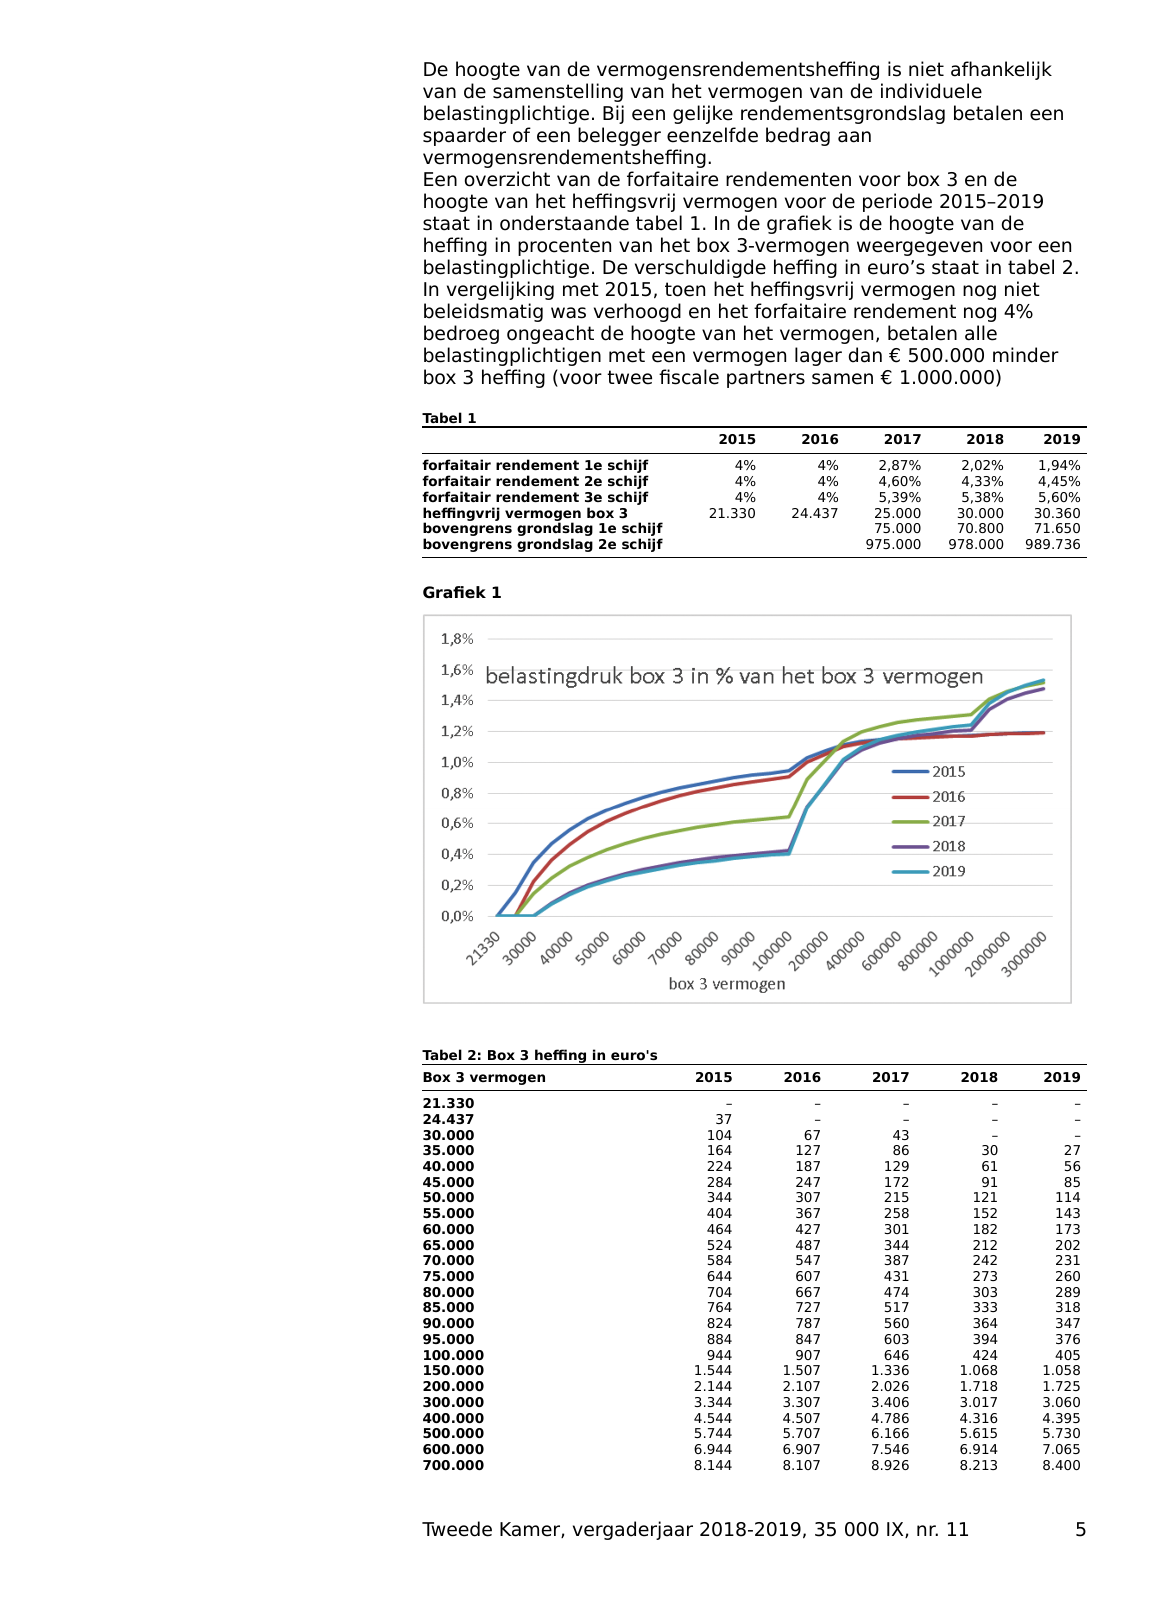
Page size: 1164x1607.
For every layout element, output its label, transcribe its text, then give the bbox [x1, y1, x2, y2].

table_cell 603 [827, 1332, 915, 1347]
table_cell 344 [650, 1190, 738, 1206]
table_cell 704 [650, 1285, 738, 1300]
table_cell – [915, 1091, 1004, 1112]
table_cell 6.907 [738, 1442, 827, 1458]
table_cell 5,38% [927, 490, 1010, 505]
table_header Tabel 1 [422, 411, 1087, 426]
table_cell 400.000 [422, 1410, 649, 1426]
table_cell 289 [1004, 1285, 1087, 1300]
table_cell 30.000 [422, 1127, 649, 1143]
table_cell 4.316 [915, 1410, 1004, 1426]
table_cell 333 [915, 1300, 1004, 1316]
table_cell 85.000 [422, 1300, 649, 1316]
table_cell 3.307 [738, 1395, 827, 1410]
table_cell 2.144 [650, 1379, 738, 1395]
table_cell 387 [827, 1253, 915, 1269]
table_cell 847 [738, 1332, 827, 1347]
table_cell 187 [738, 1159, 827, 1174]
table_cell 3.017 [915, 1395, 1004, 1410]
table_cell 5,39% [845, 490, 927, 505]
table_cell 43 [827, 1127, 915, 1143]
table_cell 6.166 [827, 1426, 915, 1442]
table_cell 764 [650, 1300, 738, 1316]
table_cell 4.786 [827, 1410, 915, 1426]
table_cell 30 [915, 1143, 1004, 1159]
table_cell 517 [827, 1300, 915, 1316]
table_cell 114 [1004, 1190, 1087, 1206]
text De hoogte van de vermogensrendementsheffing is niet afhankelijk van de samenstelling van het vermogen van de individuele belastingplichtige. Bij een gelijke rendementsgrondslag betalen een spaarder of een belegger eenzelfde bedrag aan vermogensrendementsheffing. [422, 59, 1087, 169]
table_cell 4,33% [927, 474, 1010, 490]
table_cell 8.400 [1004, 1458, 1087, 1473]
table_cell 1.336 [827, 1363, 915, 1379]
table_cell 60.000 [422, 1222, 649, 1237]
table_cell 2018 [927, 428, 1010, 452]
table_cell 152 [915, 1206, 1004, 1222]
table_cell [762, 537, 844, 557]
table_cell 30.000 [927, 505, 1010, 521]
table_cell 5,60% [1010, 490, 1087, 505]
table_cell 182 [915, 1222, 1004, 1237]
table_cell 2015 [650, 1065, 738, 1090]
table_cell 67 [738, 1127, 827, 1143]
table_cell 2.107 [738, 1379, 827, 1395]
table_cell heffingvrij vermogen box 3 [422, 505, 679, 521]
table_cell 7.065 [1004, 1442, 1087, 1458]
table_cell 301 [827, 1222, 915, 1237]
table_cell 300.000 [422, 1395, 649, 1410]
table_cell 8.144 [650, 1458, 738, 1473]
table_cell 2019 [1010, 428, 1087, 452]
table_cell forfaitair rendement 2e schijf [422, 474, 679, 490]
table_cell 404 [650, 1206, 738, 1222]
table_cell forfaitair rendement 1e schijf [422, 454, 679, 474]
table_cell 61 [915, 1159, 1004, 1174]
table_cell 30.360 [1010, 505, 1087, 521]
table_cell 646 [827, 1348, 915, 1363]
table_cell 524 [650, 1238, 738, 1253]
table_cell 2016 [738, 1065, 827, 1090]
table_cell 1.725 [1004, 1379, 1087, 1395]
table_cell 424 [915, 1348, 1004, 1363]
table_cell – [738, 1091, 827, 1112]
table_cell 405 [1004, 1348, 1087, 1363]
text Een overzicht van de forfaitaire rendementen voor box 3 en de hoogte van het heffingsvrij vermogen voor de periode 2015–2019 staat in onderstaande tabel 1. In de grafiek is de hoogte van de heffing in procenten van het box 3-vermogen weergegeven voor een belastingplichtige. De verschuldigde heffing in euro’s staat in tabel 2. In vergelijking met 2015, toen het heffingsvrij vermogen nog niet beleidsmatig was verhoogd en het forfaitaire rendement nog 4% bedroeg ongeacht de hoogte van het vermogen, betalen alle belastingplichtigen met een vermogen lager dan € 500.000 minder box 3 heffing (voor twee fiscale partners samen € 1.000.000) [422, 169, 1087, 389]
table_cell 24.437 [762, 505, 844, 521]
table_cell 4% [762, 474, 844, 490]
table_cell 8.926 [827, 1458, 915, 1473]
table_cell 202 [1004, 1238, 1087, 1253]
table_cell 4% [762, 490, 844, 505]
table_cell 824 [650, 1316, 738, 1332]
table_cell 727 [738, 1300, 827, 1316]
table_cell 86 [827, 1143, 915, 1159]
table_cell 56 [1004, 1159, 1087, 1174]
table_cell 667 [738, 1285, 827, 1300]
table_cell 80.000 [422, 1285, 649, 1300]
table_cell 55.000 [422, 1206, 649, 1222]
table_cell 212 [915, 1238, 1004, 1253]
table_cell 2,02% [927, 454, 1010, 474]
table_cell 35.000 [422, 1143, 649, 1159]
table_cell 85 [1004, 1175, 1087, 1190]
table_cell 2,87% [845, 454, 927, 474]
table_cell – [915, 1127, 1004, 1143]
table_cell 284 [650, 1175, 738, 1190]
table_cell 975.000 [845, 537, 927, 557]
table_cell 4.544 [650, 1410, 738, 1426]
table_cell 547 [738, 1253, 827, 1269]
table_cell 2015 [679, 428, 762, 452]
text Grafiek 1 [422, 584, 1072, 602]
table_cell 224 [650, 1159, 738, 1174]
table_cell 307 [738, 1190, 827, 1206]
table_cell [679, 537, 762, 557]
table_cell 231 [1004, 1253, 1087, 1269]
table_cell 4,60% [845, 474, 927, 490]
table_cell 944 [650, 1348, 738, 1363]
table_cell 70.000 [422, 1253, 649, 1269]
table_cell – [915, 1112, 1004, 1127]
table_cell 884 [650, 1332, 738, 1347]
table_cell 143 [1004, 1206, 1087, 1222]
table_cell 347 [1004, 1316, 1087, 1332]
table_cell – [650, 1091, 738, 1112]
table_cell 367 [738, 1206, 827, 1222]
table_cell 989.736 [1010, 537, 1087, 557]
table_cell bovengrens grondslag 2e schijf [422, 537, 679, 557]
table_cell 4.507 [738, 1410, 827, 1426]
table_cell 1.058 [1004, 1363, 1087, 1379]
table_cell 644 [650, 1269, 738, 1284]
table_cell 500.000 [422, 1426, 649, 1442]
table_cell 24.437 [422, 1112, 649, 1127]
table_cell 258 [827, 1206, 915, 1222]
table_cell 2018 [915, 1065, 1004, 1090]
table_cell – [827, 1091, 915, 1112]
table_cell 607 [738, 1269, 827, 1284]
table_cell 2019 [1004, 1065, 1087, 1090]
table_cell 5.615 [915, 1426, 1004, 1442]
table_cell 427 [738, 1222, 827, 1237]
table_cell 247 [738, 1175, 827, 1190]
table_cell 2.026 [827, 1379, 915, 1395]
table_cell 45.000 [422, 1175, 649, 1190]
table_cell 5.730 [1004, 1426, 1087, 1442]
table_cell 27 [1004, 1143, 1087, 1159]
table_cell 3.344 [650, 1395, 738, 1410]
table_cell 242 [915, 1253, 1004, 1269]
table_cell 4% [679, 490, 762, 505]
table_cell 7.546 [827, 1442, 915, 1458]
table_cell – [1004, 1127, 1087, 1143]
table_cell 215 [827, 1190, 915, 1206]
table_cell 474 [827, 1285, 915, 1300]
table_cell 40.000 [422, 1159, 649, 1174]
table_cell 91 [915, 1175, 1004, 1190]
table_cell 95.000 [422, 1332, 649, 1347]
table_cell Box 3 vermogen [422, 1065, 649, 1090]
table_cell 127 [738, 1143, 827, 1159]
table_cell – [1004, 1091, 1087, 1112]
table_cell 431 [827, 1269, 915, 1284]
table_cell forfaitair rendement 3e schijf [422, 490, 679, 505]
table_cell 344 [827, 1238, 915, 1253]
table_cell 1.544 [650, 1363, 738, 1379]
table_cell 4,45% [1010, 474, 1087, 490]
table_cell 464 [650, 1222, 738, 1237]
table_cell 8.107 [738, 1458, 827, 1473]
table_cell 6.944 [650, 1442, 738, 1458]
table_cell 273 [915, 1269, 1004, 1284]
table_cell 129 [827, 1159, 915, 1174]
table_cell 787 [738, 1316, 827, 1332]
table_cell – [1004, 1112, 1087, 1127]
table_cell 5.707 [738, 1426, 827, 1442]
table_cell 4% [679, 454, 762, 474]
table_cell 8.213 [915, 1458, 1004, 1473]
table_cell 584 [650, 1253, 738, 1269]
table_cell 37 [650, 1112, 738, 1127]
table_cell 2017 [845, 428, 927, 452]
table_cell 21.330 [679, 505, 762, 521]
table_cell 3.060 [1004, 1395, 1087, 1410]
table_cell 4.395 [1004, 1410, 1087, 1426]
table_cell 65.000 [422, 1238, 649, 1253]
table_cell 1,94% [1010, 454, 1087, 474]
table_cell 50.000 [422, 1190, 649, 1206]
table_cell 75.000 [422, 1269, 649, 1284]
table_cell 25.000 [845, 505, 927, 521]
table_cell – [827, 1112, 915, 1127]
table_cell 318 [1004, 1300, 1087, 1316]
table_cell 6.914 [915, 1442, 1004, 1458]
table_cell 164 [650, 1143, 738, 1159]
table_cell 560 [827, 1316, 915, 1332]
table_cell 260 [1004, 1269, 1087, 1284]
table_cell 104 [650, 1127, 738, 1143]
table_cell 3.406 [827, 1395, 915, 1410]
table_cell 394 [915, 1332, 1004, 1347]
table_cell 1.718 [915, 1379, 1004, 1395]
table_cell 121 [915, 1190, 1004, 1206]
table_cell 600.000 [422, 1442, 649, 1458]
table_cell 71.650 [1010, 521, 1087, 537]
table_cell 4% [762, 454, 844, 474]
table_cell 907 [738, 1348, 827, 1363]
table_cell 1.507 [738, 1363, 827, 1379]
table_cell 2016 [762, 428, 844, 452]
table_cell 75.000 [845, 521, 927, 537]
table_cell 21.330 [422, 1091, 649, 1112]
table_cell 1.068 [915, 1363, 1004, 1379]
table_cell 173 [1004, 1222, 1087, 1237]
table_cell 487 [738, 1238, 827, 1253]
table_cell 100.000 [422, 1348, 649, 1363]
table_cell 200.000 [422, 1379, 649, 1395]
picture [422, 614, 1072, 1004]
table_cell 70.800 [927, 521, 1010, 537]
table_cell 172 [827, 1175, 915, 1190]
table_cell 978.000 [927, 537, 1010, 557]
table_cell 150.000 [422, 1363, 649, 1379]
table_cell 700.000 [422, 1458, 649, 1473]
table_cell [422, 428, 679, 452]
table_cell 90.000 [422, 1316, 649, 1332]
table_header Tabel 2: Box 3 heffing in euro's [422, 1048, 1087, 1064]
table_cell – [738, 1112, 827, 1127]
table_cell 2017 [827, 1065, 915, 1090]
table_cell 364 [915, 1316, 1004, 1332]
table_cell 303 [915, 1285, 1004, 1300]
table_cell [679, 521, 762, 537]
table_cell bovengrens grondslag 1e schijf [422, 521, 679, 537]
table_cell [762, 521, 844, 537]
table_cell 4% [679, 474, 762, 490]
table_cell 376 [1004, 1332, 1087, 1347]
table_cell 5.744 [650, 1426, 738, 1442]
